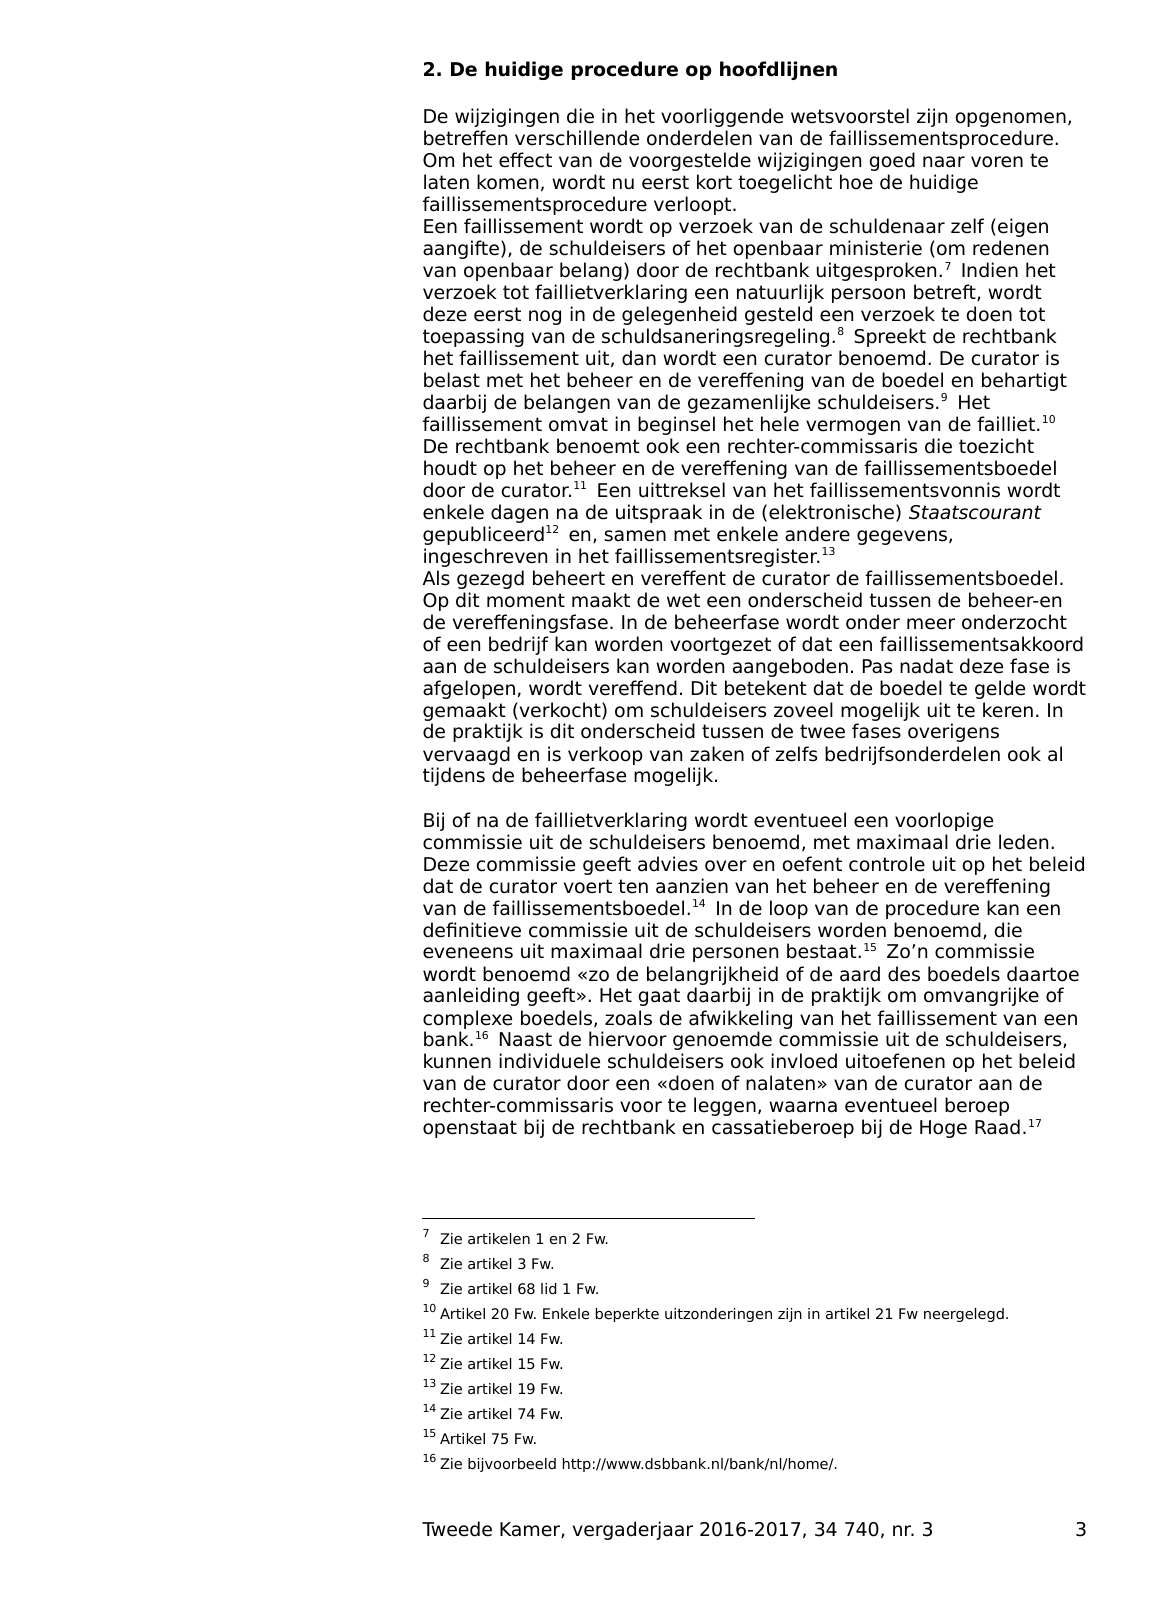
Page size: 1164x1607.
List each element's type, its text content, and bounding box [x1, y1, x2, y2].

text Artikel 20 Fw. Enkele beperkte uitzonderingen zijn in artikel 21 Fw neergelegd. [422, 1302, 1087, 1324]
text Zie artikel 19 Fw. [422, 1377, 1087, 1399]
text Artikel 75 Fw. [422, 1427, 1087, 1449]
text Bij of na de faillietverklaring wordt eventueel een voorlopige commissie uit de schuldeisers benoemd, met maximaal drie leden. Deze commissie geeft advies over en oefent controle uit op het beleid dat de curator voert ten aanzien van het beheer en de vereffening van de faillissementsboedel. In de loop van de procedure kan een definitieve commissie uit de schuldeisers worden benoemd, die eveneens uit maximaal drie personen bestaat. Zo’n commissie wordt benoemd «zo de belangrijkheid of de aard des boedels daartoe aanleiding geeft». Het gaat daarbij in de praktijk om omvangrijke of complexe boedels, zoals de afwikkeling van het faillissement van een bank. Naast de hiervoor genoemde commissie uit de schuldeisers, kunnen individuele schuldeisers ook invloed uitoefenen op het beleid van de curator door een «doen of nalaten» van de curator aan de rechter-commissaris voor te leggen, waarna eventueel beroep openstaat bij de rechtbank en cassatieberoep bij de Hoge Raad. [422, 809, 1087, 1139]
text Zie artikel 68 lid 1 Fw. [422, 1277, 1087, 1299]
text Zie artikel 14 Fw. [422, 1327, 1087, 1349]
text Zie artikel 15 Fw. [422, 1352, 1087, 1374]
text Zie artikel 3 Fw. [422, 1252, 1087, 1274]
text Zie bijvoorbeeld http://www.dsbbank.nl/bank/nl/home/. [422, 1452, 1087, 1474]
text De wijzigingen die in het voorliggende wetsvoorstel zijn opgenomen, betreffen verschillende onderdelen van de faillissementsprocedure. Om het effect van de voorgestelde wijzigingen goed naar voren te laten komen, wordt nu eerst kort toegelicht hoe de huidige faillissementsprocedure verloopt. [422, 106, 1087, 216]
subtitle 2. De huidige procedure op hoofdlijnen [422, 59, 1087, 81]
text Zie artikel 74 Fw. [422, 1402, 1087, 1424]
text Een faillissement wordt op verzoek van de schuldenaar zelf (eigen aangifte), de schuldeisers of het openbaar ministerie (om redenen van openbaar belang) door de rechtbank uitgesproken. Indien het verzoek tot faillietverklaring een natuurlijk persoon betreft, wordt deze eerst nog in de gelegenheid gesteld een verzoek te doen tot toepassing van de schuldsaneringsregeling. Spreekt de rechtbank het faillissement uit, dan wordt een curator benoemd. De curator is belast met het beheer en de vereffening van de boedel en behartigt daarbij de belangen van de gezamenlijke schuldeisers. Het faillissement omvat in beginsel het hele vermogen van de failliet. De rechtbank benoemt ook een rechter-commissaris die toezicht houdt op het beheer en de vereffening van de faillissementsboedel door de curator. Een uittreksel van het faillissementsvonnis wordt enkele dagen na de uitspraak in de (elektronische) Staatscourant gepubliceerd en, samen met enkele andere gegevens, ingeschreven in het faillissementsregister. [422, 216, 1087, 568]
text Als gezegd beheert en vereffent de curator de faillissementsboedel. Op dit moment maakt de wet een onderscheid tussen de beheer-en de vereffeningsfase. In de beheerfase wordt onder meer onderzocht of een bedrijf kan worden voortgezet of dat een faillissementsakkoord aan de schuldeisers kan worden aangeboden. Pas nadat deze fase is afgelopen, wordt vereffend. Dit betekent dat de boedel te gelde wordt gemaakt (verkocht) om schuldeisers zoveel mogelijk uit te keren. In de praktijk is dit onderscheid tussen de twee fases overigens vervaagd en is verkoop van zaken of zelfs bedrijfsonderdelen ook al tijdens de beheerfase mogelijk. [422, 568, 1087, 787]
text Zie artikelen 1 en 2 Fw. [422, 1227, 1087, 1249]
